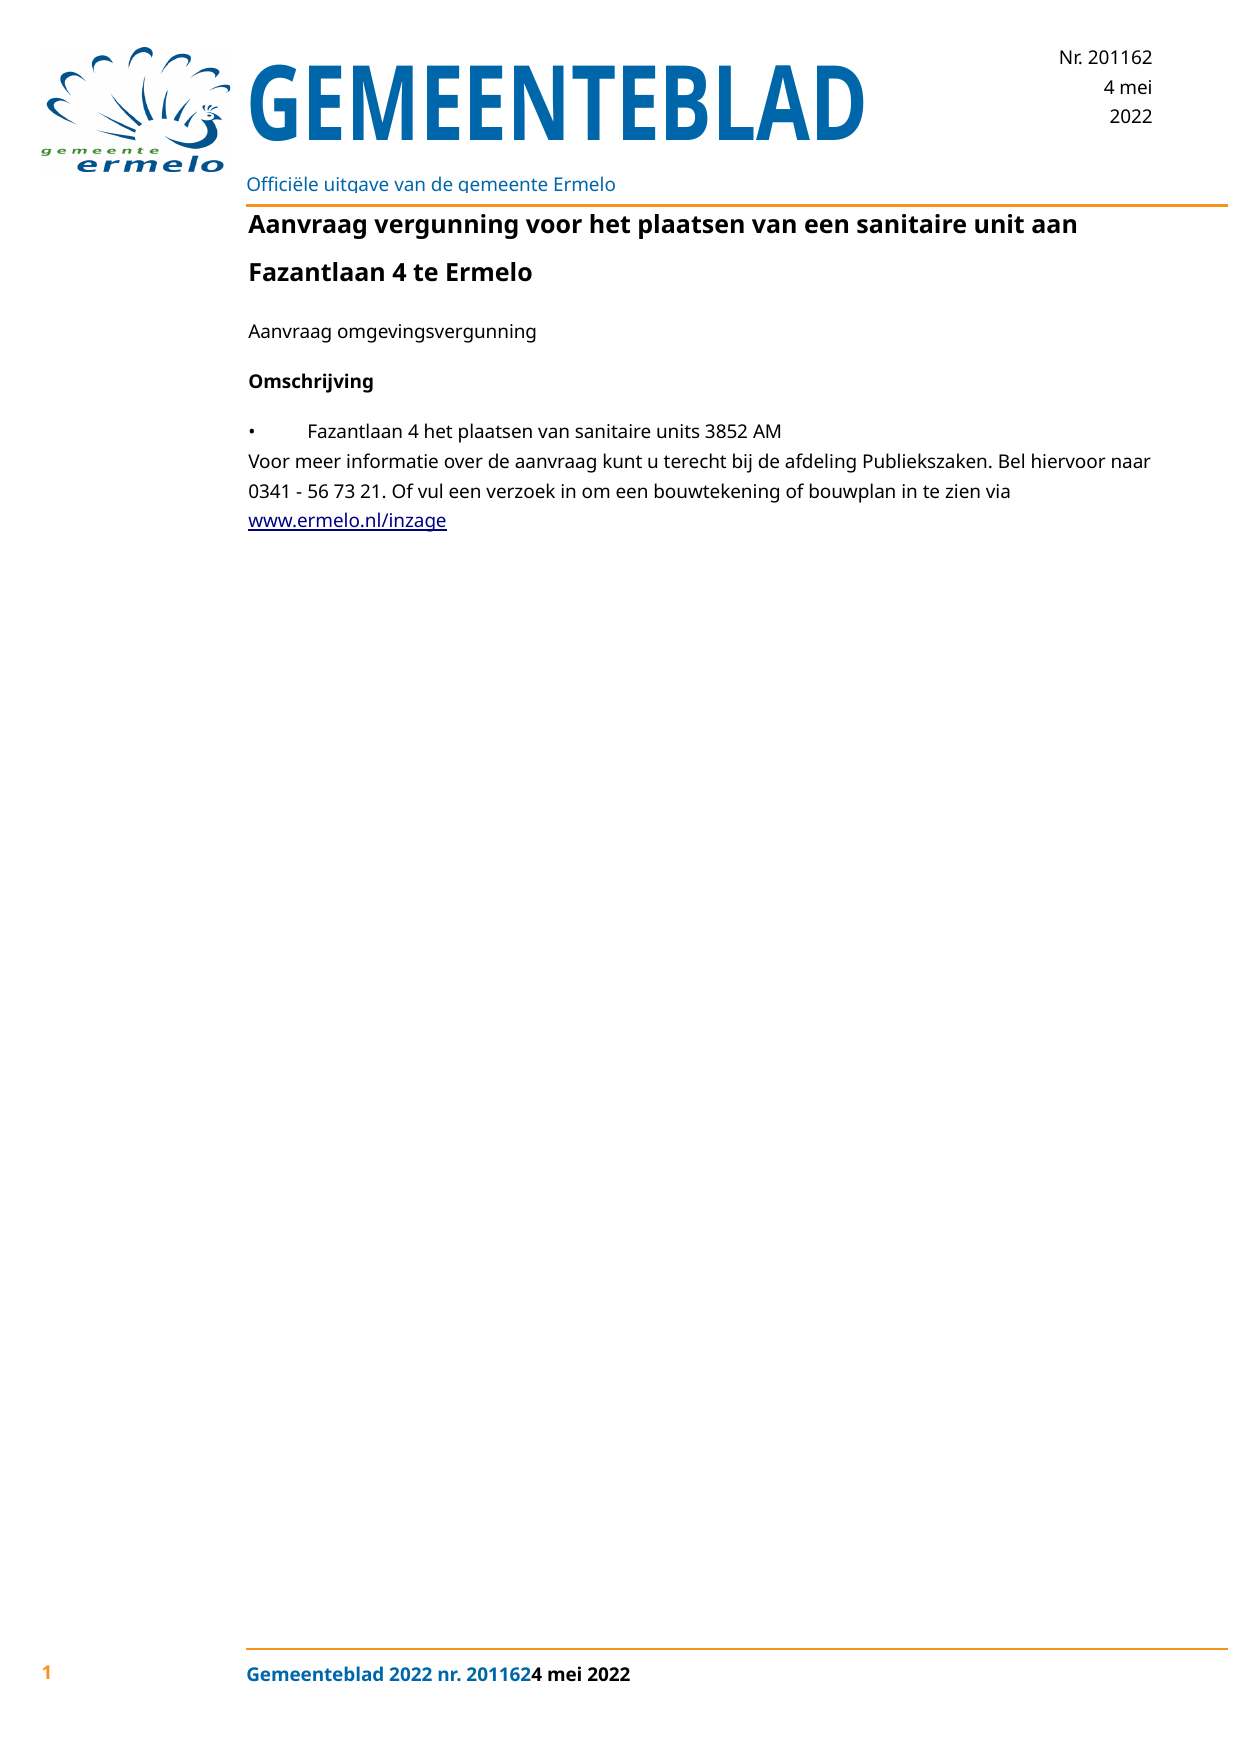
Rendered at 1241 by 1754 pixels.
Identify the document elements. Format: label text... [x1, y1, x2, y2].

list Fazantlaan 4 het plaatsen van sanitaire units 3852 AM [248, 419, 1152, 444]
text Aanvraag vergunning voor het plaatsen van een sanitaire unit aan Fazantlaan 4 te Ermelo [248, 207, 1152, 288]
picture [41, 47, 231, 172]
text Voor meer informatie over de aanvraag kunt u terecht bij de afdeling Publiekszaken. Bel hiervoor naar 0341 - 56 73 21. Of vul een verzoek in om een bouwtekening of bouwplan in te zien via www.ermelo.nl/inzage [248, 448, 1152, 533]
text Aanvraag omgevingsvergunning [248, 318, 1152, 344]
text Omschrijving [248, 368, 1152, 394]
